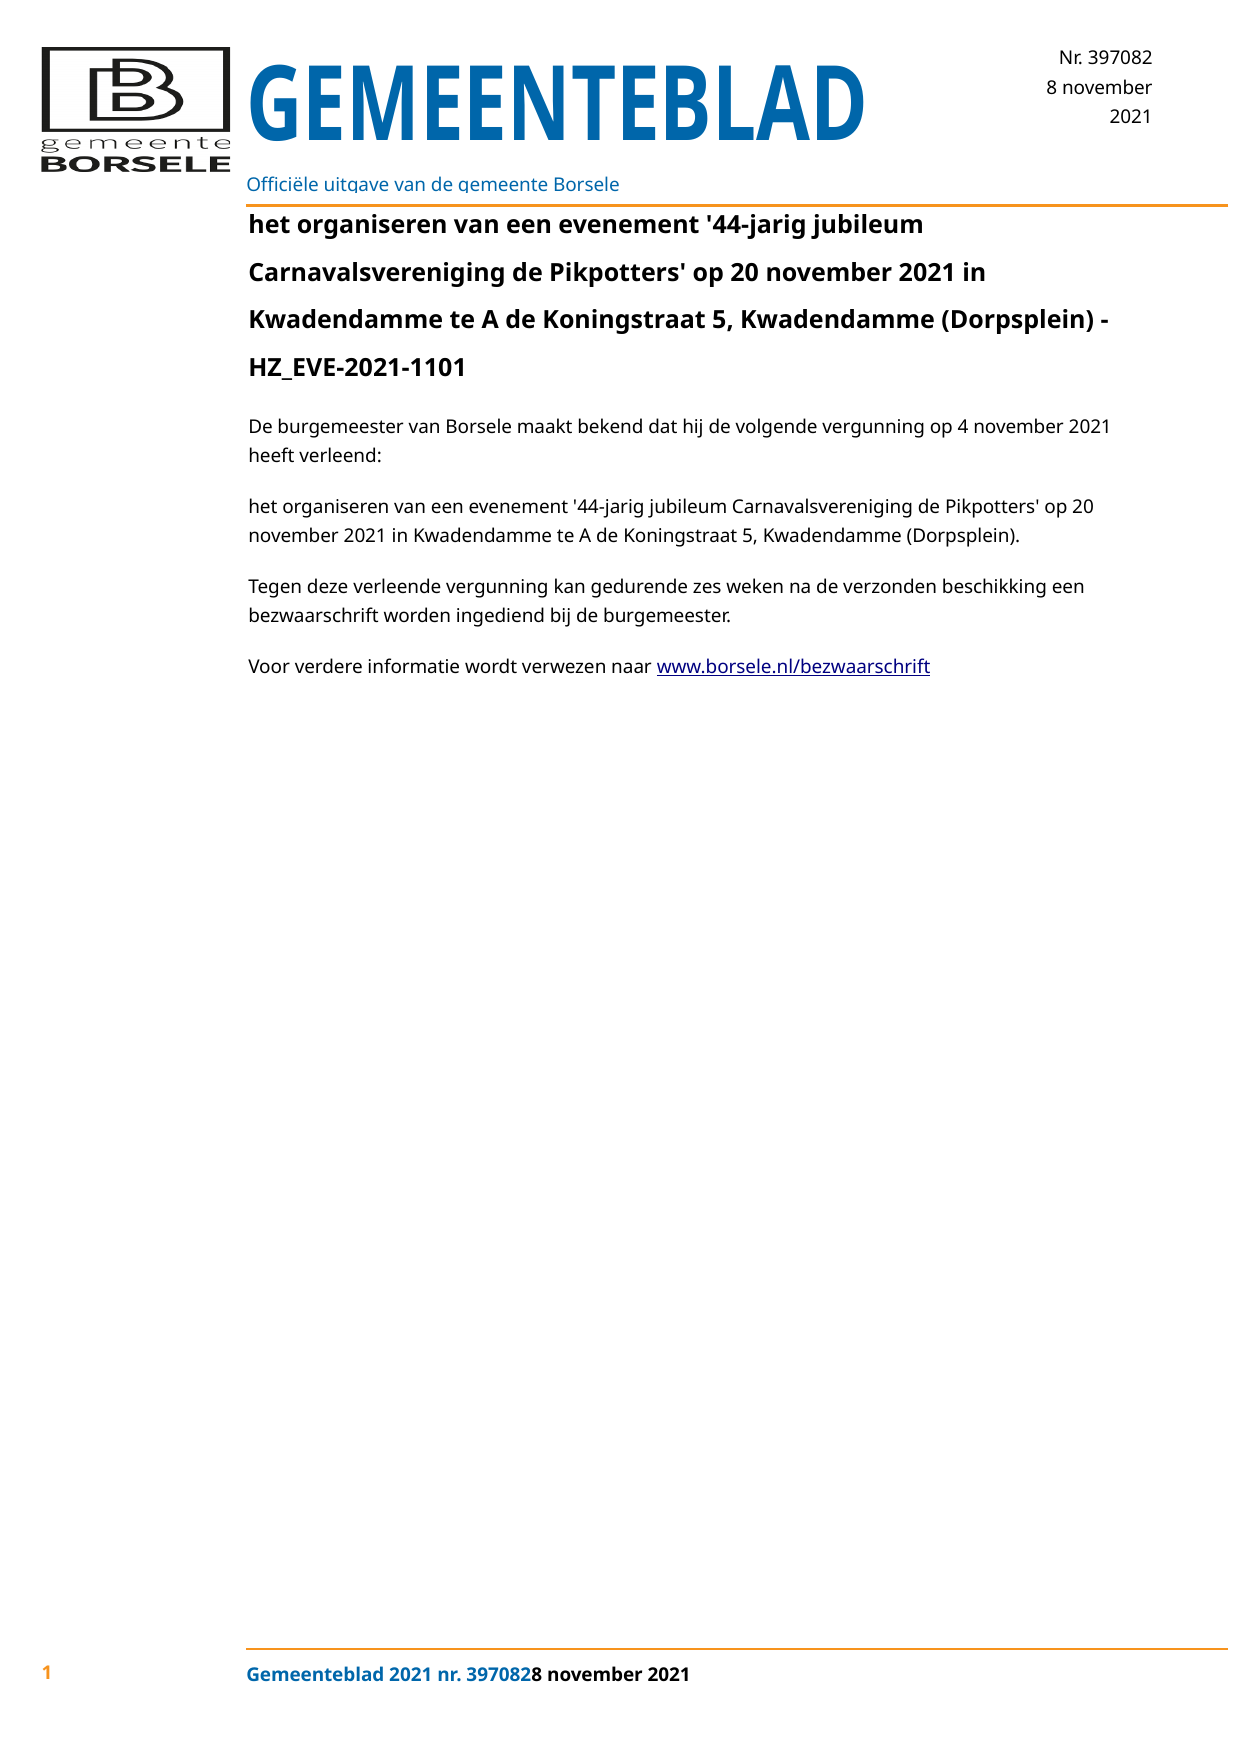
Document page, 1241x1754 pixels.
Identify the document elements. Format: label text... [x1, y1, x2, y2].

text De burgemeester van Borsele maakt bekend dat hij de volgende vergunning op 4 november 2021 heeft verleend: [248, 413, 1152, 468]
text het organiseren van een evenement '44-jarig jubileum Carnavalsvereniging de Pikpotters' op 20 november 2021 in Kwadendamme te A de Koningstraat 5, Kwadendamme (Dorpsplein). [248, 493, 1152, 548]
text het organiseren van een evenement '44-jarig jubileum Carnavalsvereniging de Pikpotters' op 20 november 2021 in Kwadendamme te A de Koningstraat 5, Kwadendamme (Dorpsplein) - HZ_EVE-2021-1101 [248, 207, 1152, 384]
picture [41, 47, 231, 172]
text Voor verdere informatie wordt verwezen naar www.borsele.nl/bezwaarschrift [248, 653, 1152, 679]
text Tegen deze verleende vergunning kan gedurende zes weken na de verzonden beschikking een bezwaarschrift worden ingediend bij de burgemeester. [248, 573, 1152, 628]
